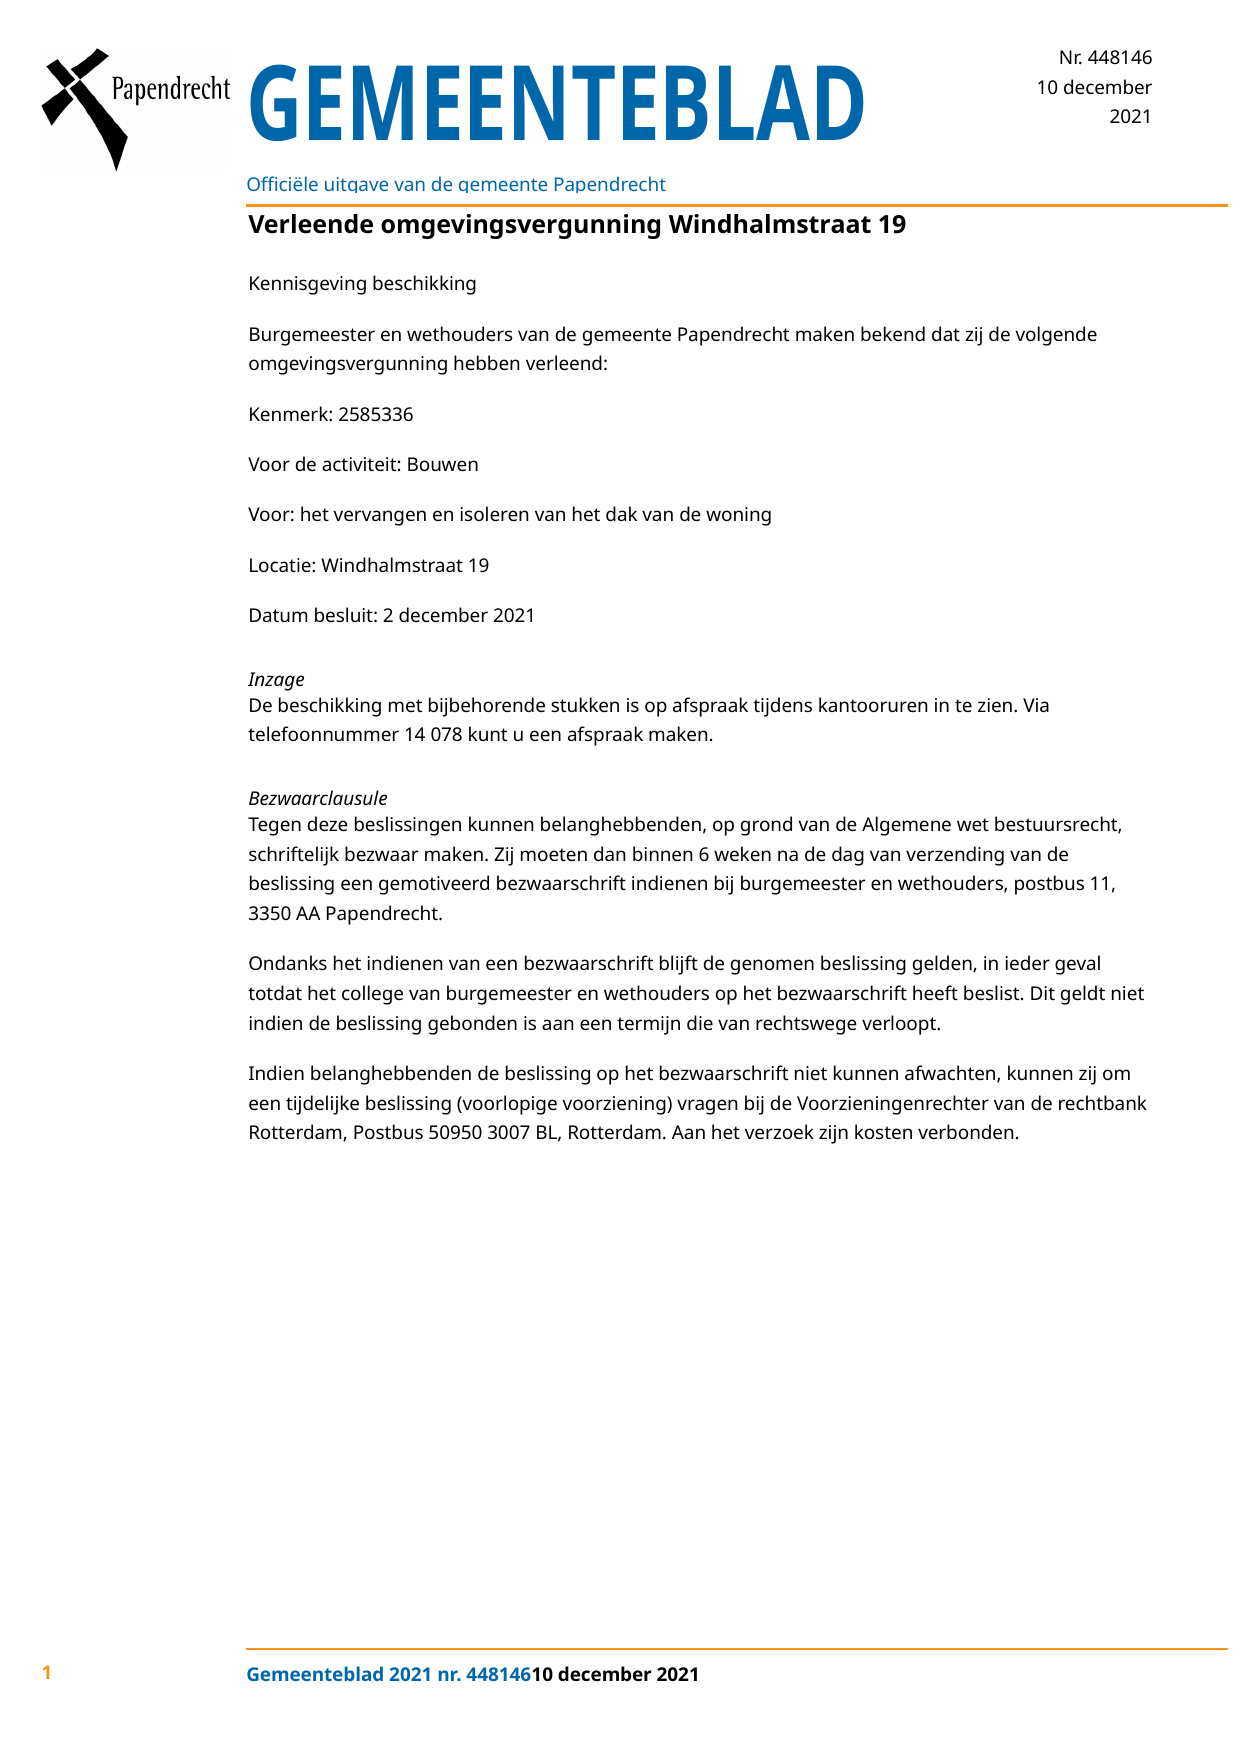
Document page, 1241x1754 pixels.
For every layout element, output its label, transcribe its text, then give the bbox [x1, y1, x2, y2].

text De beschikking met bijbehorende stukken is op afspraak tijdens kantooruren in te zien. Via telefoonnummer 14 078 kunt u een afspraak maken. [248, 692, 1152, 747]
text Kenmerk: 2585336 [248, 401, 1152, 426]
text Tegen deze beslissingen kunnen belanghebbenden, op grond van de Algemene wet bestuursrecht, schriftelijk bezwaar maken. Zij moeten dan binnen 6 weken na de dag van verzending van de beslissing een gemotiveerd bezwaarschrift indienen bij burgemeester en wethouders, postbus 11, 3350 AA Papendrecht. [248, 811, 1152, 926]
text Verleende omgevingsvergunning Windhalmstraat 19 [248, 207, 1152, 241]
text Indien belanghebbenden de beslissing op het bezwaarschrift niet kunnen afwachten, kunnen zij om een tijdelijke beslissing (voorlopige voorziening) vragen bij de Voorzieningenrechter van de rechtbank Rotterdam, Postbus 50950 3007 BL, Rotterdam. Aan het verzoek zijn kosten verbonden. [248, 1060, 1152, 1145]
text Datum besluit: 2 december 2021 [248, 602, 1152, 628]
text Ondanks het indienen van een bezwaarschrift blijft de genomen beslissing gelden, in ieder geval totdat het college van burgemeester en wethouders op het bezwaarschrift heeft beslist. Dit geldt niet indien de beslissing gebonden is aan een termijn die van rechtswege verloopt. [248, 951, 1152, 1035]
picture [41, 47, 231, 172]
text Bezwaarclausule [248, 786, 1152, 811]
text Locatie: Windhalmstraat 19 [248, 552, 1152, 578]
text Kennisgeving beschikking [248, 270, 1152, 296]
text Voor: het vervangen en isoleren van het dak van de woning [248, 502, 1152, 527]
text Inzage [248, 666, 1152, 692]
text Burgemeester en wethouders van de gemeente Papendrecht maken bekend dat zij de volgende omgevingsvergunning hebben verleend: [248, 321, 1152, 376]
text Voor de activiteit: Bouwen [248, 451, 1152, 477]
